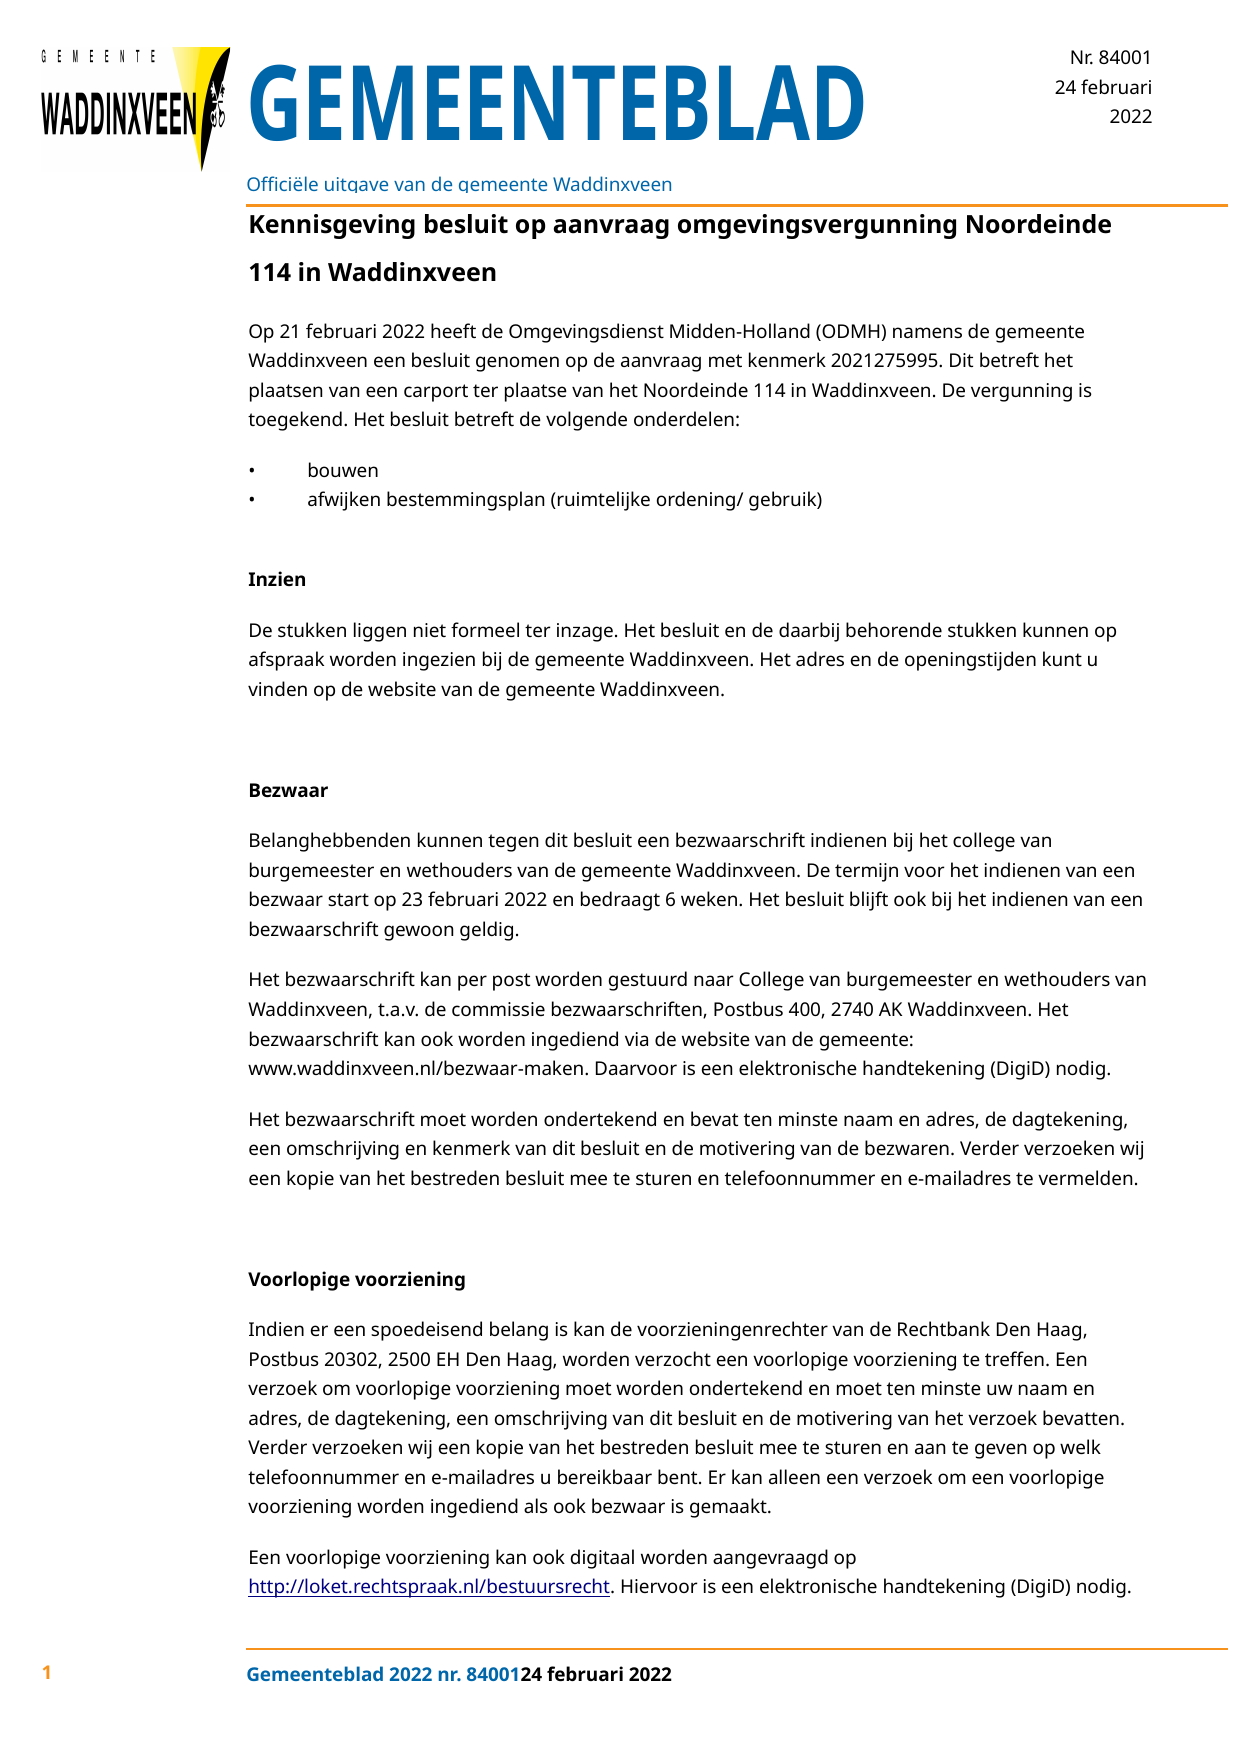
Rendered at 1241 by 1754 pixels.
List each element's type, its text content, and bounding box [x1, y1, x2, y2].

text Het bezwaarschrift kan per post worden gestuurd naar College van burgemeester en wethouders van Waddinxveen, t.a.v. de commissie bezwaarschriften, Postbus 400, 2740 AK Waddinxveen. Het bezwaarschrift kan ook worden ingediend via de website van de gemeente: www.waddinxveen.nl/bezwaar-maken. Daarvoor is een elektronische handtekening (DigiD) nodig. [248, 967, 1152, 1081]
text Indien er een spoedeisend belang is kan de voorzieningenrechter van de Rechtbank Den Haag, Postbus 20302, 2500 EH Den Haag, worden verzocht een voorlopige voorziening te treffen. Een verzoek om voorlopige voorziening moet worden ondertekend en moet ten minste uw naam en adres, de dagtekening, een omschrijving van dit besluit en de motivering van het verzoek bevatten. Verder verzoeken wij een kopie van het bestreden besluit mee te sturen en aan te geven op welk telefoonnummer en e-mailadres u bereikbaar bent. Er kan alleen een verzoek om een voorlopige voorziening worden ingediend als ook bezwaar is gemaakt. [248, 1316, 1152, 1519]
text Bezwaar [248, 777, 1152, 803]
text Belanghebbenden kunnen tegen dit besluit een bezwaarschrift indienen bij het college van burgemeester en wethouders van de gemeente Waddinxveen. De termijn voor het indienen van een bezwaar start op 23 februari 2022 en bedraagt 6 weken. Het besluit blijft ook bij het indienen van een bezwaarschrift gewoon geldig. [248, 827, 1152, 942]
text De stukken liggen niet formeel ter inzage. Het besluit en de daarbij behorende stukken kunnen op afspraak worden ingezien bij de gemeente Waddinxveen. Het adres en de openingstijden kunt u vinden op de website van de gemeente Waddinxveen. [248, 617, 1152, 702]
text Kennisgeving besluit op aanvraag omgevingsvergunning Noordeinde 114 in Waddinxveen [248, 207, 1152, 288]
text Een voorlopige voorziening kan ook digitaal worden aangevraagd op http://loket.rechtspraak.nl/bestuursrecht. Hiervoor is een elektronische handtekening (DigiD) nodig. [248, 1544, 1152, 1599]
picture [41, 47, 231, 172]
text Het bezwaarschrift moet worden ondertekend en bevat ten minste naam en adres, de dagtekening, een omschrijving en kenmerk van dit besluit en de motivering van de bezwaren. Verder verzoeken wij een kopie van het bestreden besluit mee te sturen en telefoonnummer en e-mailadres te vermelden. [248, 1106, 1152, 1191]
list bouwen [248, 457, 1152, 483]
text Voorlopige voorziening [248, 1266, 1152, 1292]
text Inzien [248, 567, 1152, 592]
text Op 21 februari 2022 heeft de Omgevingsdienst Midden-Holland (ODMH) namens de gemeente Waddinxveen een besluit genomen op de aanvraag met kenmerk 2021275995. Dit betreft het plaatsen van een carport ter plaatse van het Noordeinde 114 in Waddinxveen. De vergunning is toegekend. Het besluit betreft de volgende onderdelen: [248, 318, 1152, 432]
list afwijken bestemmingsplan (ruimtelijke ordening/ gebruik) [248, 487, 1152, 512]
